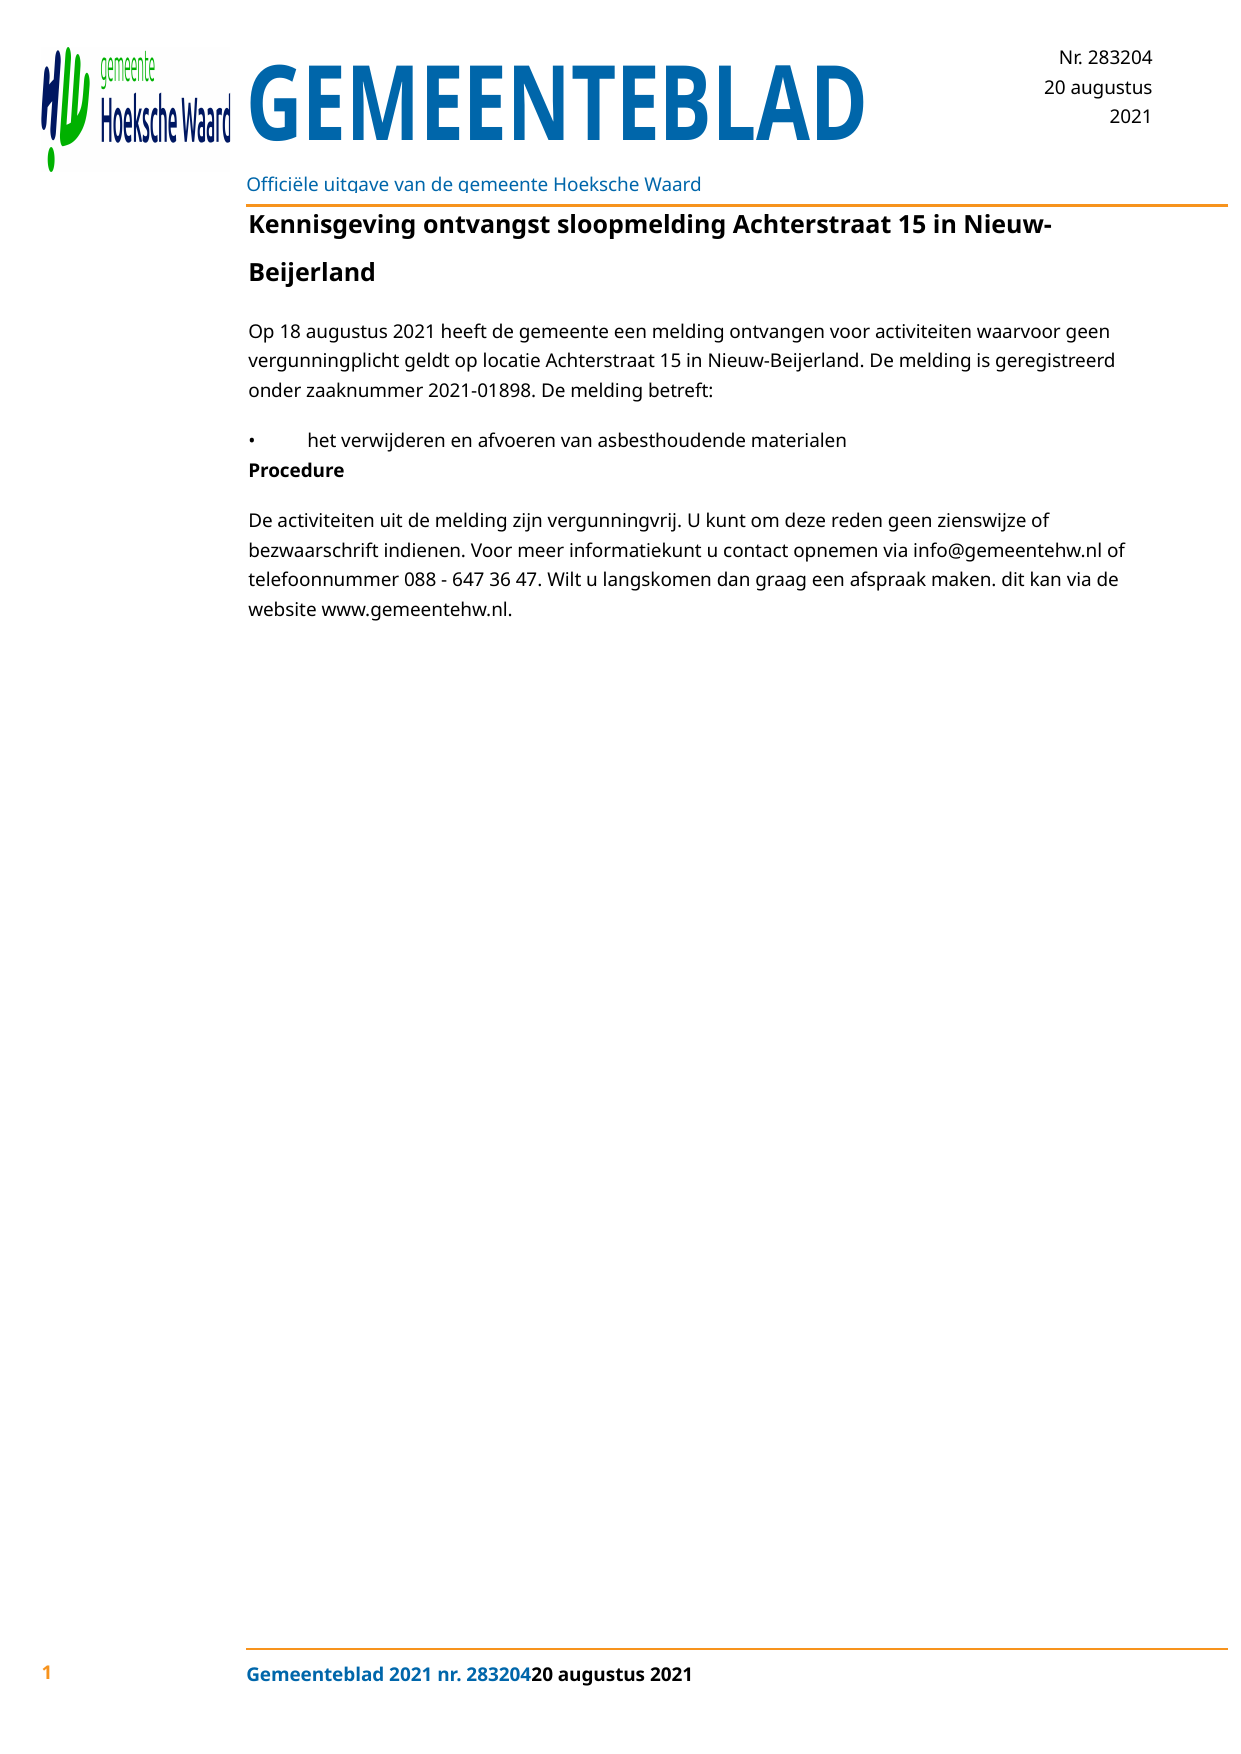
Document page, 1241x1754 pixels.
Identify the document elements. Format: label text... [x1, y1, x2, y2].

list het verwijderen en afvoeren van asbesthoudende materialen [248, 427, 1152, 453]
text Kennisgeving ontvangst sloopmelding Achterstraat 15 in Nieuw-Beijerland [248, 207, 1152, 288]
text De activiteiten uit de melding zijn vergunningvrij. U kunt om deze reden geen zienswijze of bezwaarschrift indienen. Voor meer informatiekunt u contact opnemen via info@gemeentehw.nl of telefoonnummer 088 - 647 36 47. Wilt u langskomen dan graag een afspraak maken. dit kan via de website www.gemeentehw.nl. [248, 507, 1152, 622]
text Procedure [248, 457, 1152, 483]
picture [41, 47, 231, 172]
text Op 18 augustus 2021 heeft de gemeente een melding ontvangen voor activiteiten waarvoor geen vergunningplicht geldt op locatie Achterstraat 15 in Nieuw-Beijerland. De melding is geregistreerd onder zaaknummer 2021-01898. De melding betreft: [248, 318, 1152, 403]
